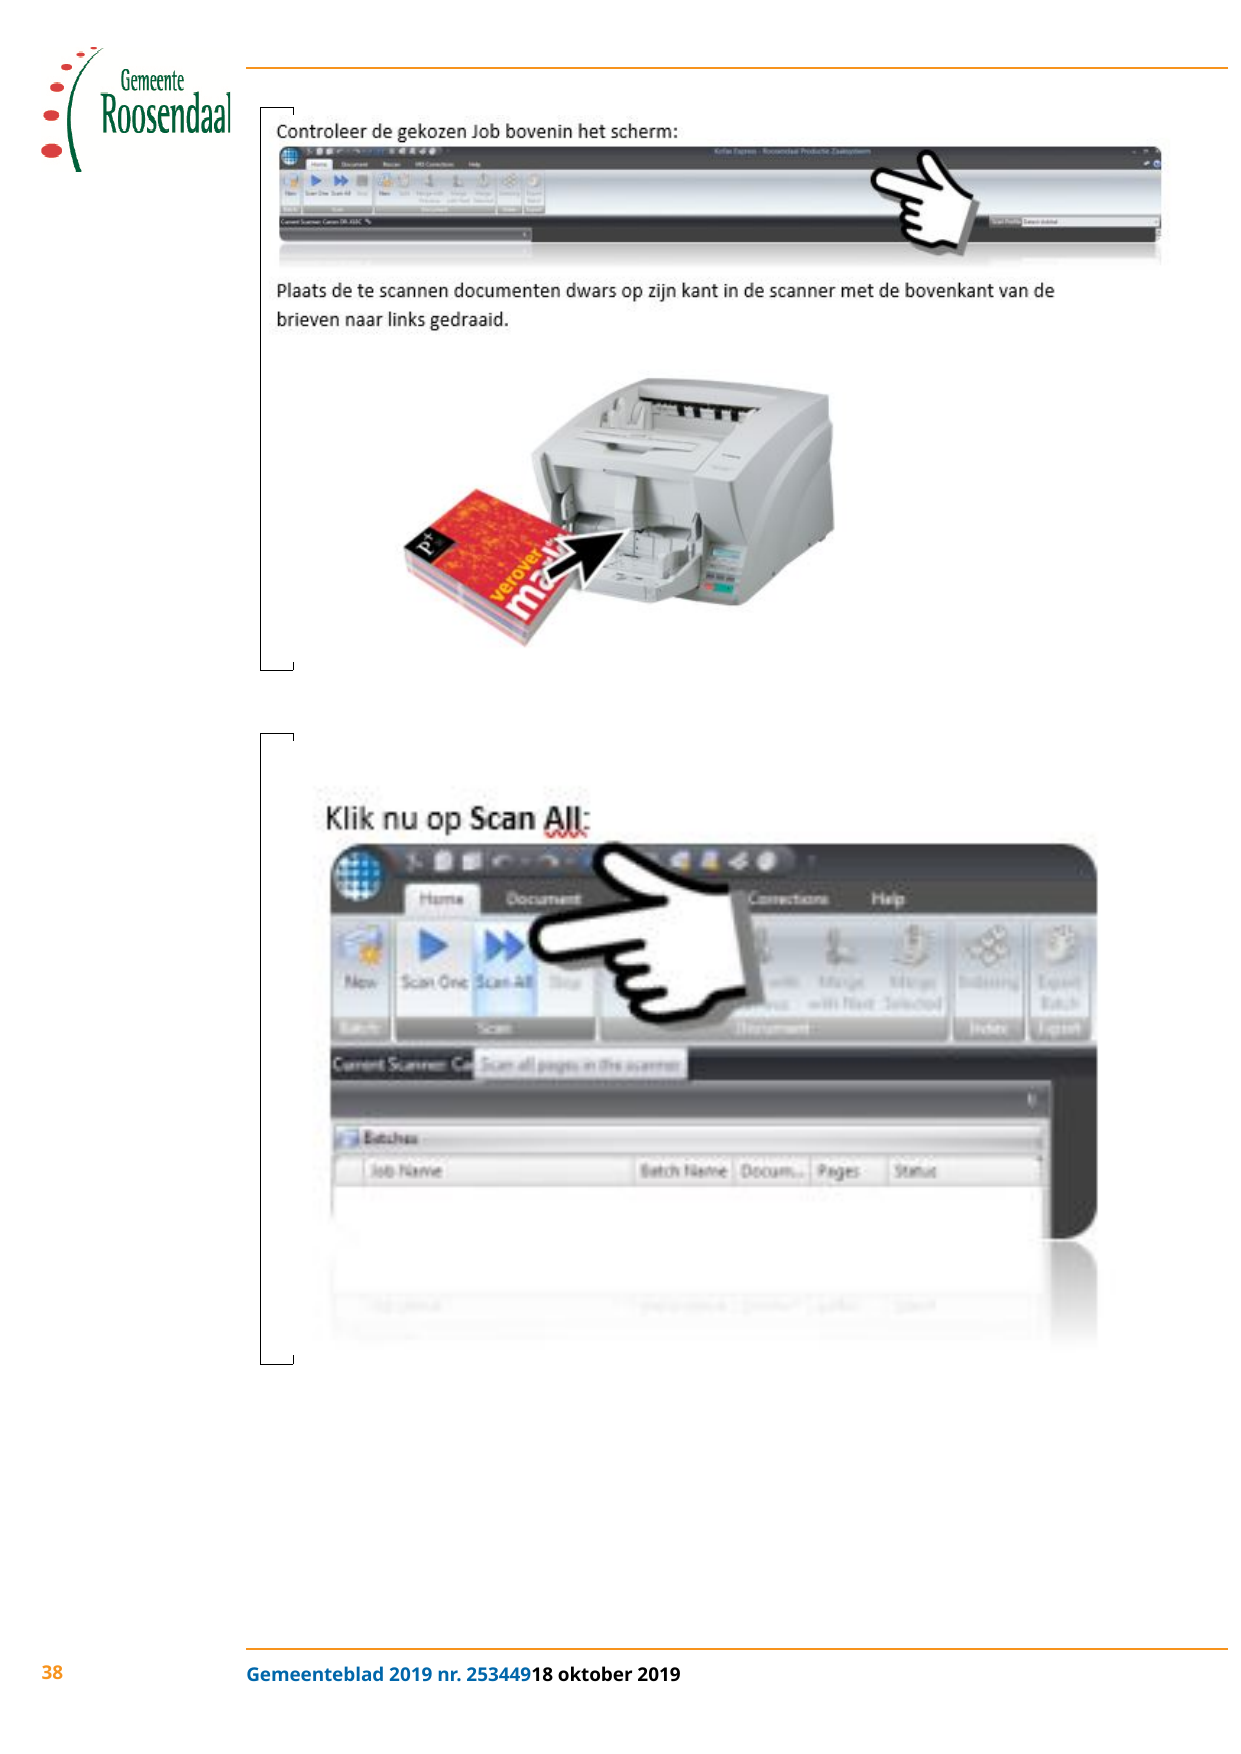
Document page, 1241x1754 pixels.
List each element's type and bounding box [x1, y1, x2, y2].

picture [268, 115, 1173, 662]
picture [41, 47, 231, 172]
picture [268, 741, 1173, 1355]
